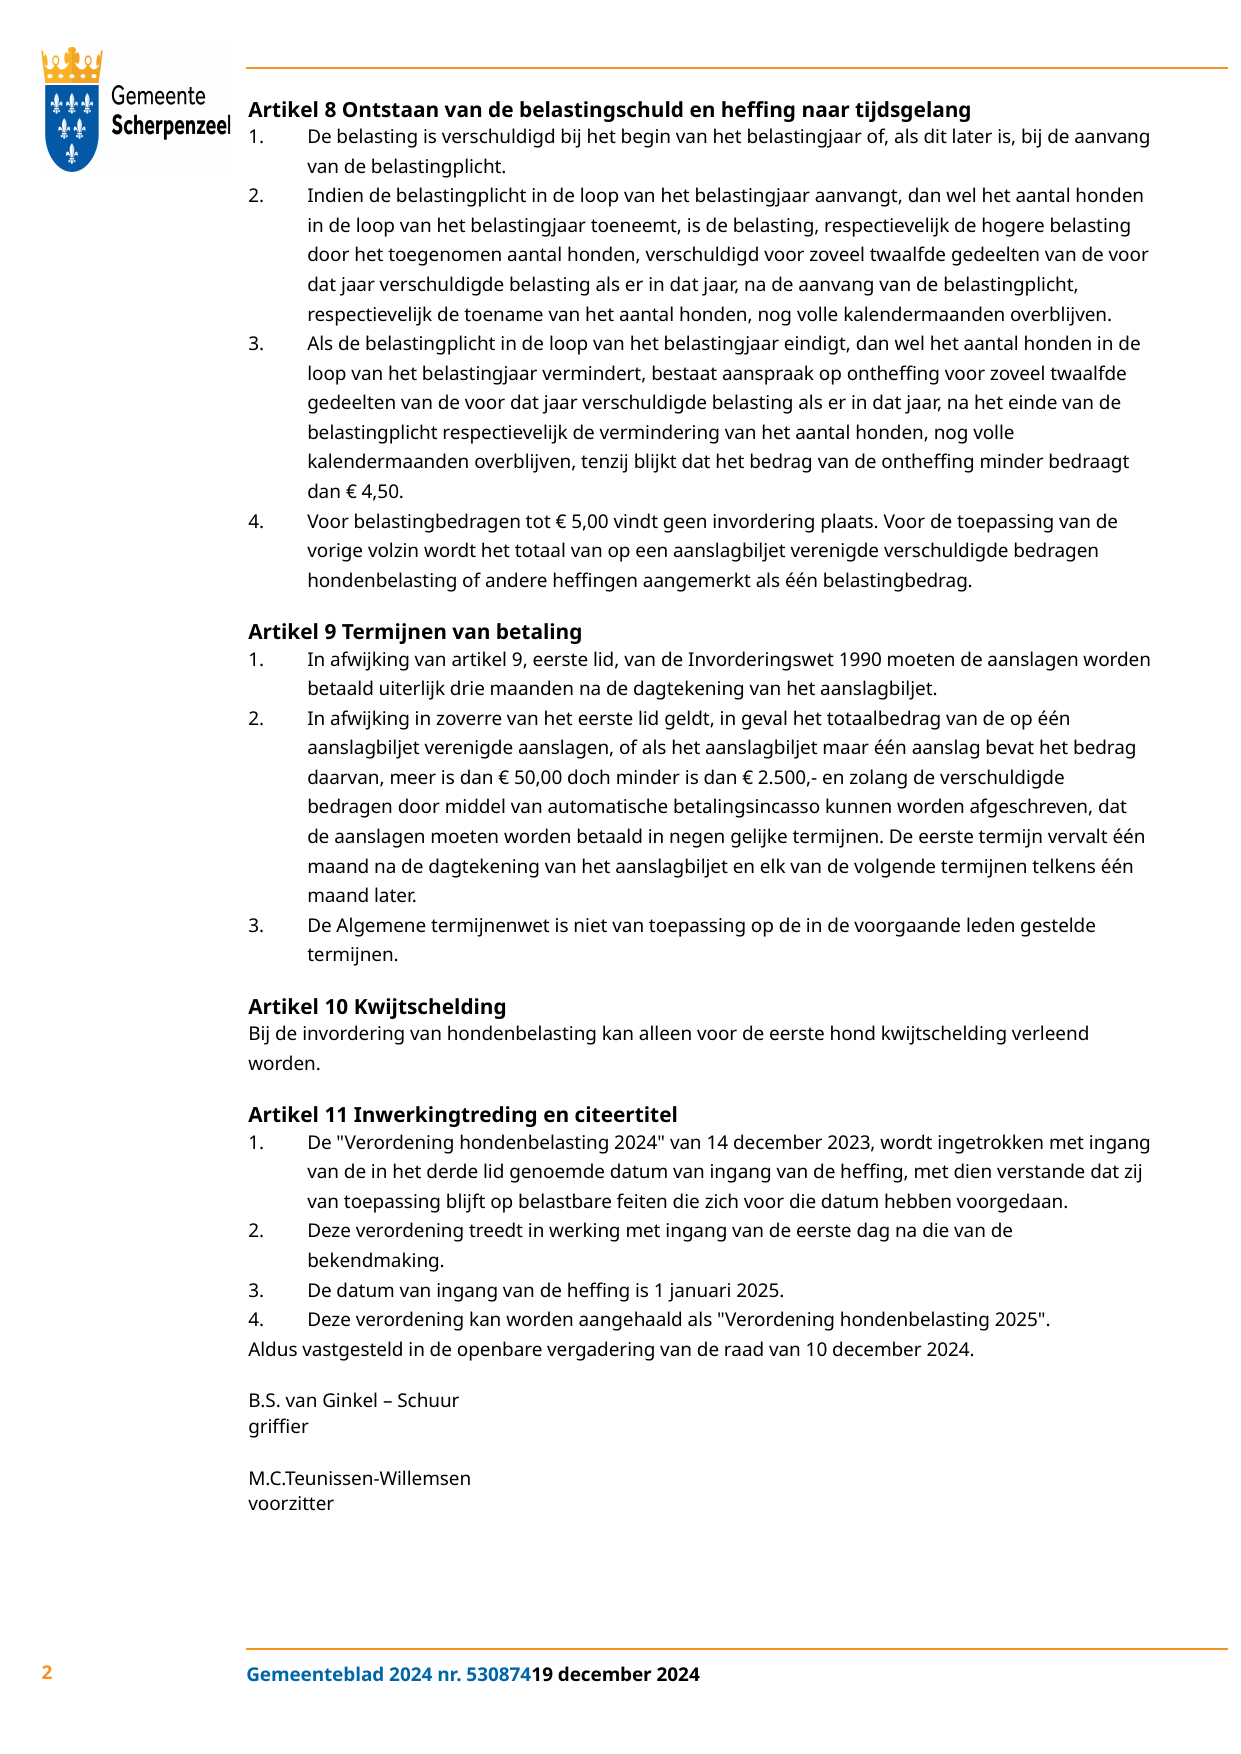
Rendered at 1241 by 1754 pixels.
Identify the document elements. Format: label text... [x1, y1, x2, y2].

list De Algemene termijnenwet is niet van toepassing op de in de voorgaande leden gestelde termijnen. [248, 912, 1152, 967]
list Als de belastingplicht in de loop van het belastingjaar eindigt, dan wel het aantal honden in de loop van het belastingjaar vermindert, bestaat aanspraak op ontheffing voor zoveel twaalfde gedeelten van de voor dat jaar verschuldigde belasting als er in dat jaar, na het einde van de belastingplicht respectievelijk de vermindering van het aantal honden, nog volle kalendermaanden overblijven, tenzij blijkt dat het bedrag van de ontheffing minder bedraagt dan € 4,50. [248, 330, 1152, 504]
list Deze verordening kan worden aangehaald als "Verordening hondenbelasting 2025". [248, 1306, 1152, 1332]
text Artikel 9 Termijnen van betaling [248, 617, 1152, 646]
list Voor belastingbedragen tot € 5,00 vindt geen invordering plaats. Voor de toepassing van de vorige volzin wordt het totaal van op een aanslagbiljet verenigde verschuldigde bedragen hondenbelasting of andere heffingen aangemerkt als één belastingbedrag. [248, 508, 1152, 593]
text M.C.Teunissen-Willemsen [248, 1465, 1152, 1490]
text B.S. van Ginkel – Schuur [248, 1387, 1152, 1413]
list De belasting is verschuldigd bij het begin van het belastingjaar of, als dit later is, bij de aanvang van de belastingplicht. [248, 123, 1152, 178]
list In afwijking in zoverre van het eerste lid geldt, in geval het totaalbedrag van de op één aanslagbiljet verenigde aanslagen, of als het aanslagbiljet maar één aanslag bevat het bedrag daarvan, meer is dan € 50,00 doch minder is dan € 2.500,- en zolang de verschuldigde bedragen door middel van automatische betalingsincasso kunnen worden afgeschreven, dat de aanslagen moeten worden betaald in negen gelijke termijnen. De eerste termijn vervalt één maand na de dagtekening van het aanslagbiljet en elk van de volgende termijnen telkens één maand later. [248, 705, 1152, 908]
text Bij de invordering van hondenbelasting kan alleen voor de eerste hond kwijtschelding verleend worden. [248, 1021, 1152, 1076]
list Indien de belastingplicht in de loop van het belastingjaar aanvangt, dan wel het aantal honden in de loop van het belastingjaar toeneemt, is de belasting, respectievelijk de hogere belasting door het toegenomen aantal honden, verschuldigd voor zoveel twaalfde gedeelten van de voor dat jaar verschuldigde belasting als er in dat jaar, na de aanvang van de belastingplicht, respectievelijk de toename van het aantal honden, nog volle kalendermaanden overblijven. [248, 182, 1152, 326]
list De datum van ingang van de heffing is 1 januari 2025. [248, 1277, 1152, 1303]
text voorzitter [248, 1490, 1152, 1516]
list Deze verordening treedt in werking met ingang van de eerste dag na die van de bekendmaking. [248, 1218, 1152, 1273]
text Aldus vastgesteld in de openbare vergadering van de raad van 10 december 2024. [248, 1336, 1152, 1362]
text Artikel 11 Inwerkingtreding en citeertitel [248, 1101, 1152, 1129]
picture [41, 47, 231, 172]
text griffier [248, 1413, 1152, 1439]
text Artikel 10 Kwijtschelding [248, 992, 1152, 1021]
list In afwijking van artikel 9, eerste lid, van de Invorderingswet 1990 moeten de aanslagen worden betaald uiterlijk drie maanden na de dagtekening van het aanslagbiljet. [248, 646, 1152, 701]
list De "Verordening hondenbelasting 2024" van 14 december 2023, wordt ingetrokken met ingang van de in het derde lid genoemde datum van ingang van de heffing, met dien verstande dat zij van toepassing blijft op belastbare feiten die zich voor die datum hebben voorgedaan. [248, 1129, 1152, 1214]
text Artikel 8 Ontstaan van de belastingschuld en heffing naar tijdsgelang [248, 95, 1152, 123]
